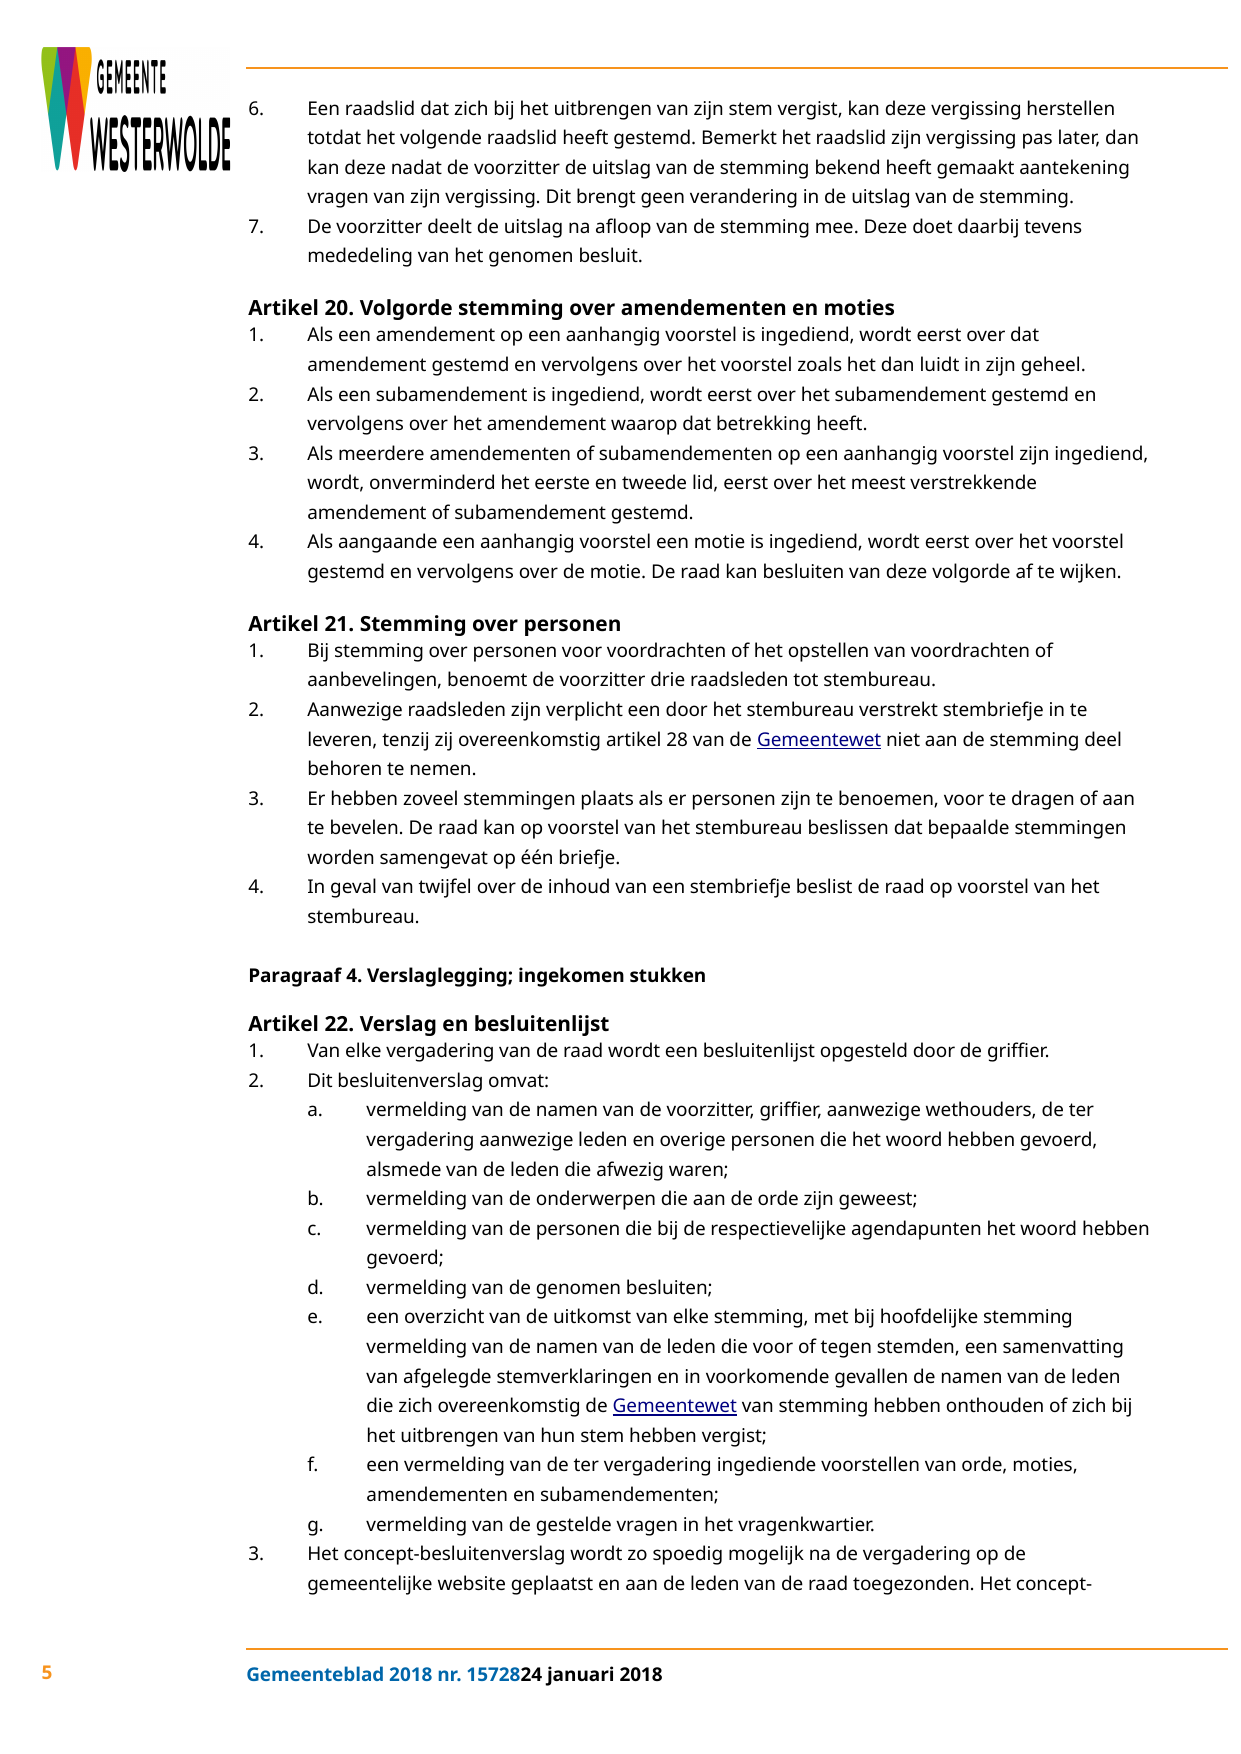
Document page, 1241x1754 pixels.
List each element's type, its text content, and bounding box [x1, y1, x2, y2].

list In geval van twijfel over de inhoud van een stembriefje beslist de raad op voorstel van het stembureau. [248, 874, 1152, 929]
list vermelding van de onderwerpen die aan de orde zijn geweest; [307, 1185, 1152, 1211]
list Aanwezige raadsleden zijn verplicht een door het stembureau verstrekt stembriefje in te leveren, tenzij zij overeenkomstig artikel 28 van de Gemeentewet niet aan de stemming deel behoren te nemen. [248, 696, 1152, 781]
text Paragraaf 4. Verslaglegging; ingekomen stukken [248, 962, 1152, 988]
list vermelding van de genomen besluiten; [307, 1274, 1152, 1300]
list vermelding van de gestelde vragen in het vragenkwartier. [307, 1511, 1152, 1537]
list vermelding van de personen die bij de respectievelijke agendapunten het woord hebben gevoerd; [307, 1215, 1152, 1270]
list Als aangaande een aanhangig voorstel een motie is ingediend, wordt eerst over het voorstel gestemd en vervolgens over de motie. De raad kan besluiten van deze volgorde af te wijken. [248, 529, 1152, 584]
list Van elke vergadering van de raad wordt een besluitenlijst opgesteld door de griffier. [248, 1037, 1152, 1063]
list vermelding van de namen van de voorzitter, griffier, aanwezige wethouders, de ter vergadering aanwezige leden en overige personen die het woord hebben gevoerd, alsmede van de leden die afwezig waren; [307, 1097, 1152, 1182]
list De voorzitter deelt de uitslag na afloop van de stemming mee. Deze doet daarbij tevens mededeling van het genomen besluit. [248, 213, 1152, 268]
list Als meerdere amendementen of subamendementen op een aanhangig voorstel zijn ingediend, wordt, onverminderd het eerste en tweede lid, eerst over het meest verstrekkende amendement of subamendement gestemd. [248, 440, 1152, 525]
list Als een amendement op een aanhangig voorstel is ingediend, wordt eerst over dat amendement gestemd en vervolgens over het voorstel zoals het dan luidt in zijn geheel. [248, 322, 1152, 377]
list Er hebben zoveel stemmingen plaats als er personen zijn te benoemen, voor te dragen of aan te bevelen. De raad kan op voorstel van het stembureau beslissen dat bepaalde stemmingen worden samengevat op één briefje. [248, 785, 1152, 870]
text Artikel 21. Stemming over personen [248, 609, 1152, 637]
list een overzicht van de uitkomst van elke stemming, met bij hoofdelijke stemming vermelding van de namen van de leden die voor of tegen stemden, een samenvatting van afgelegde stemverklaringen en in voorkomende gevallen de namen van de leden die zich overeenkomstig de Gemeentewet van stemming hebben onthouden of zich bij het uitbrengen van hun stem hebben vergist; [307, 1304, 1152, 1448]
list Een raadslid dat zich bij het uitbrengen van zijn stem vergist, kan deze vergissing herstellen totdat het volgende raadslid heeft gestemd. Bemerkt het raadslid zijn vergissing pas later, dan kan deze nadat de voorzitter de uitslag van de stemming bekend heeft gemaakt aantekening vragen van zijn vergissing. Dit brengt geen verandering in de uitslag van de stemming. [248, 95, 1152, 209]
list Als een subamendement is ingediend, wordt eerst over het subamendement gestemd en vervolgens over het amendement waarop dat betrekking heeft. [248, 381, 1152, 436]
picture [41, 47, 231, 172]
list Het concept-besluitenverslag wordt zo spoedig mogelijk na de vergadering op de gemeentelijke website geplaatst en aan de leden van de raad toegezonden. Het concept- [248, 1540, 1152, 1596]
text Artikel 20. Volgorde stemming over amendementen en moties [248, 293, 1152, 322]
text Artikel 22. Verslag en besluitenlijst [248, 1009, 1152, 1037]
list Bij stemming over personen voor voordrachten of het opstellen van voordrachten of aanbevelingen, benoemt de voorzitter drie raadsleden tot stembureau. [248, 637, 1152, 692]
list een vermelding van de ter vergadering ingediende voorstellen van orde, moties, amendementen en subamendementen; [307, 1452, 1152, 1507]
list Dit besluitenverslag omvat: [248, 1067, 1152, 1093]
